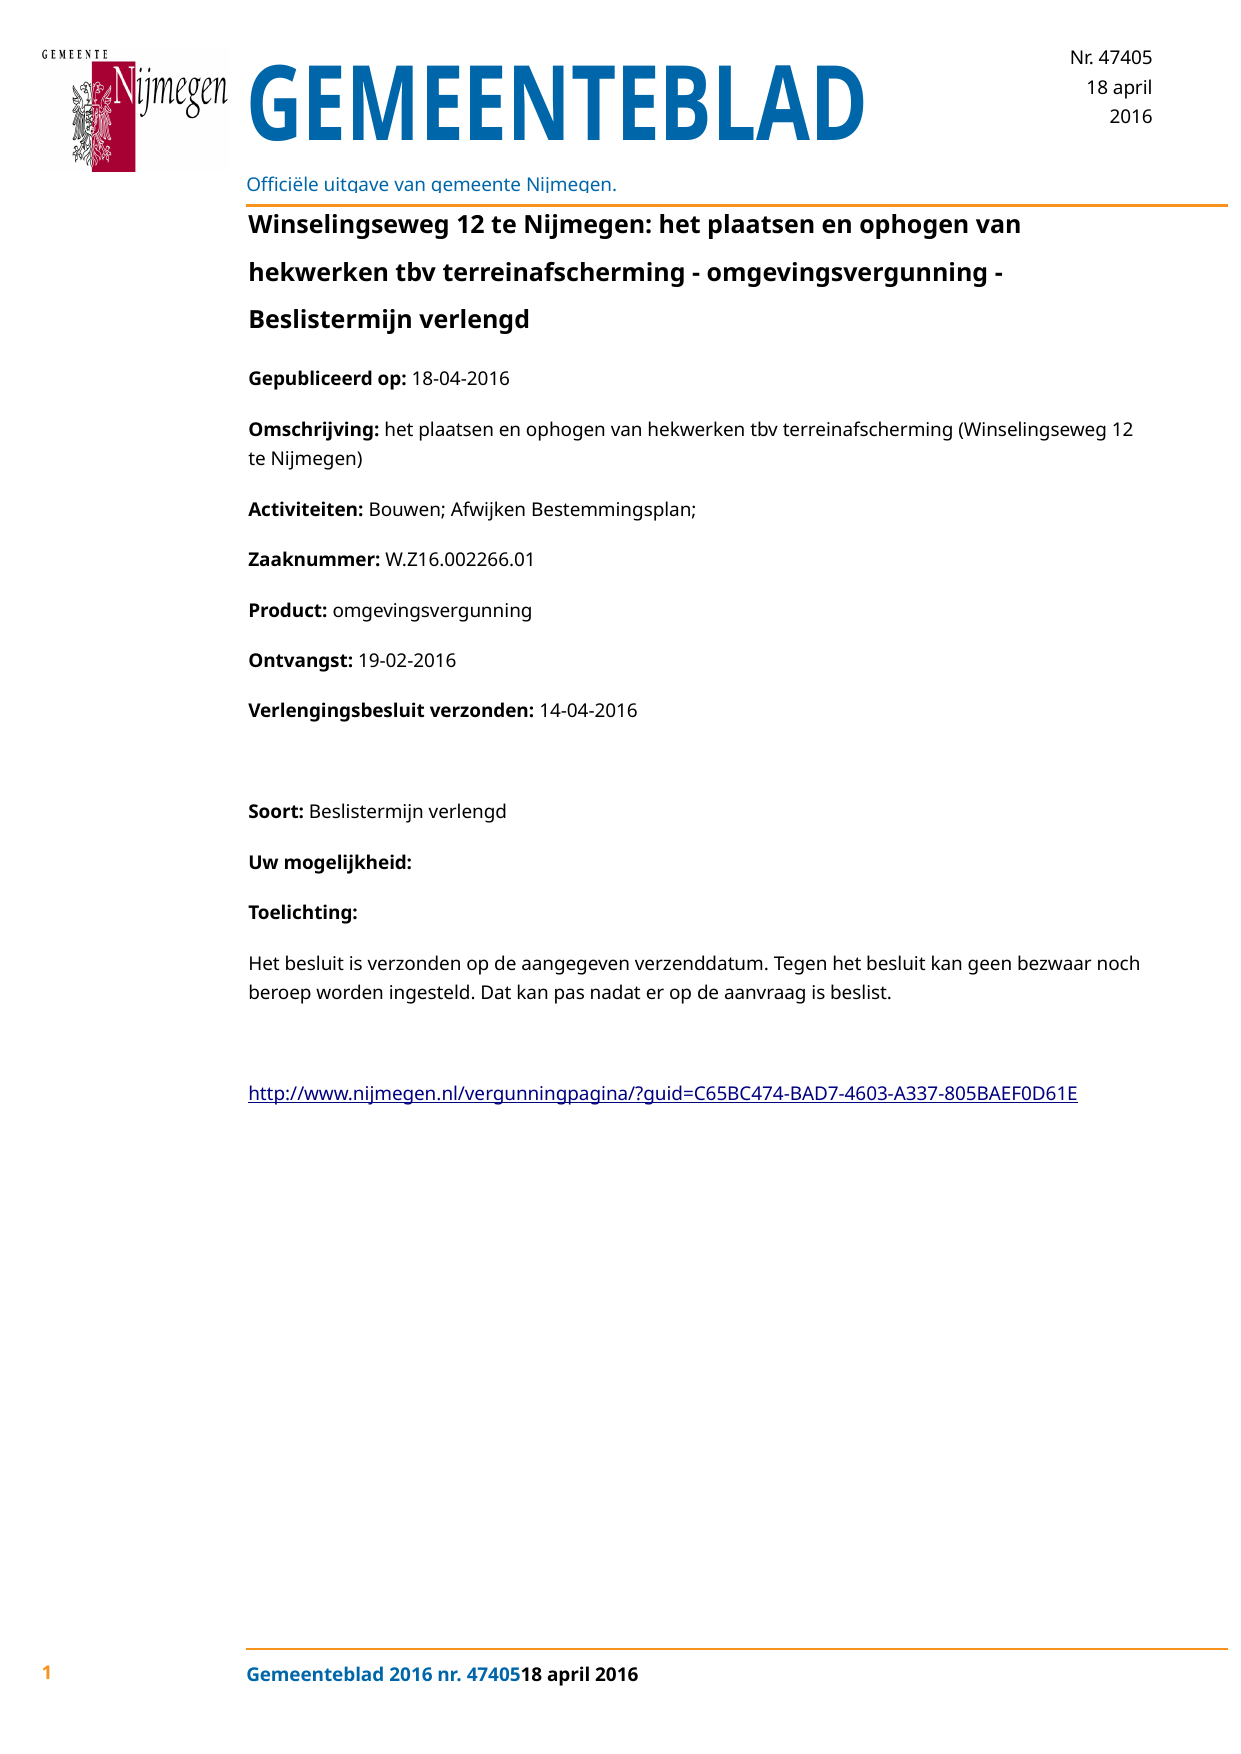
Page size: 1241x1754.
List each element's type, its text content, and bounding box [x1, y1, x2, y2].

text Gepubliceerd op: 18-04-2016 [248, 366, 1152, 391]
picture [41, 47, 231, 172]
text Toelichting: [248, 899, 1152, 925]
text Activiteiten: Bouwen; Afwijken Bestemmingsplan; [248, 496, 1152, 522]
text Soort: Beslistermijn verlengd [248, 798, 1152, 824]
text Verlengingsbesluit verzonden: 14-04-2016 [248, 698, 1152, 723]
text Uw mogelijkheid: [248, 849, 1152, 874]
text Omschrijving: het plaatsen en ophogen van hekwerken tbv terreinafscherming (Winselingseweg 12 te Nijmegen) [248, 416, 1152, 471]
text Winselingseweg 12 te Nijmegen: het plaatsen en ophogen van hekwerken tbv terreinafscherming - omgevingsvergunning - Beslistermijn verlengd [248, 207, 1152, 336]
text Ontvangst: 19-02-2016 [248, 647, 1152, 673]
text Zaaknummer: W.Z16.002266.01 [248, 546, 1152, 572]
text Het besluit is verzonden op de aangegeven verzenddatum. Tegen het besluit kan geen bezwaar noch beroep worden ingesteld. Dat kan pas nadat er op de aanvraag is beslist. [248, 950, 1152, 1005]
text Product: omgevingsvergunning [248, 597, 1152, 622]
text http://www.nijmegen.nl/vergunningpagina/?guid=C65BC474-BAD7-4603-A337-805BAEF0D61E [248, 1080, 1152, 1106]
